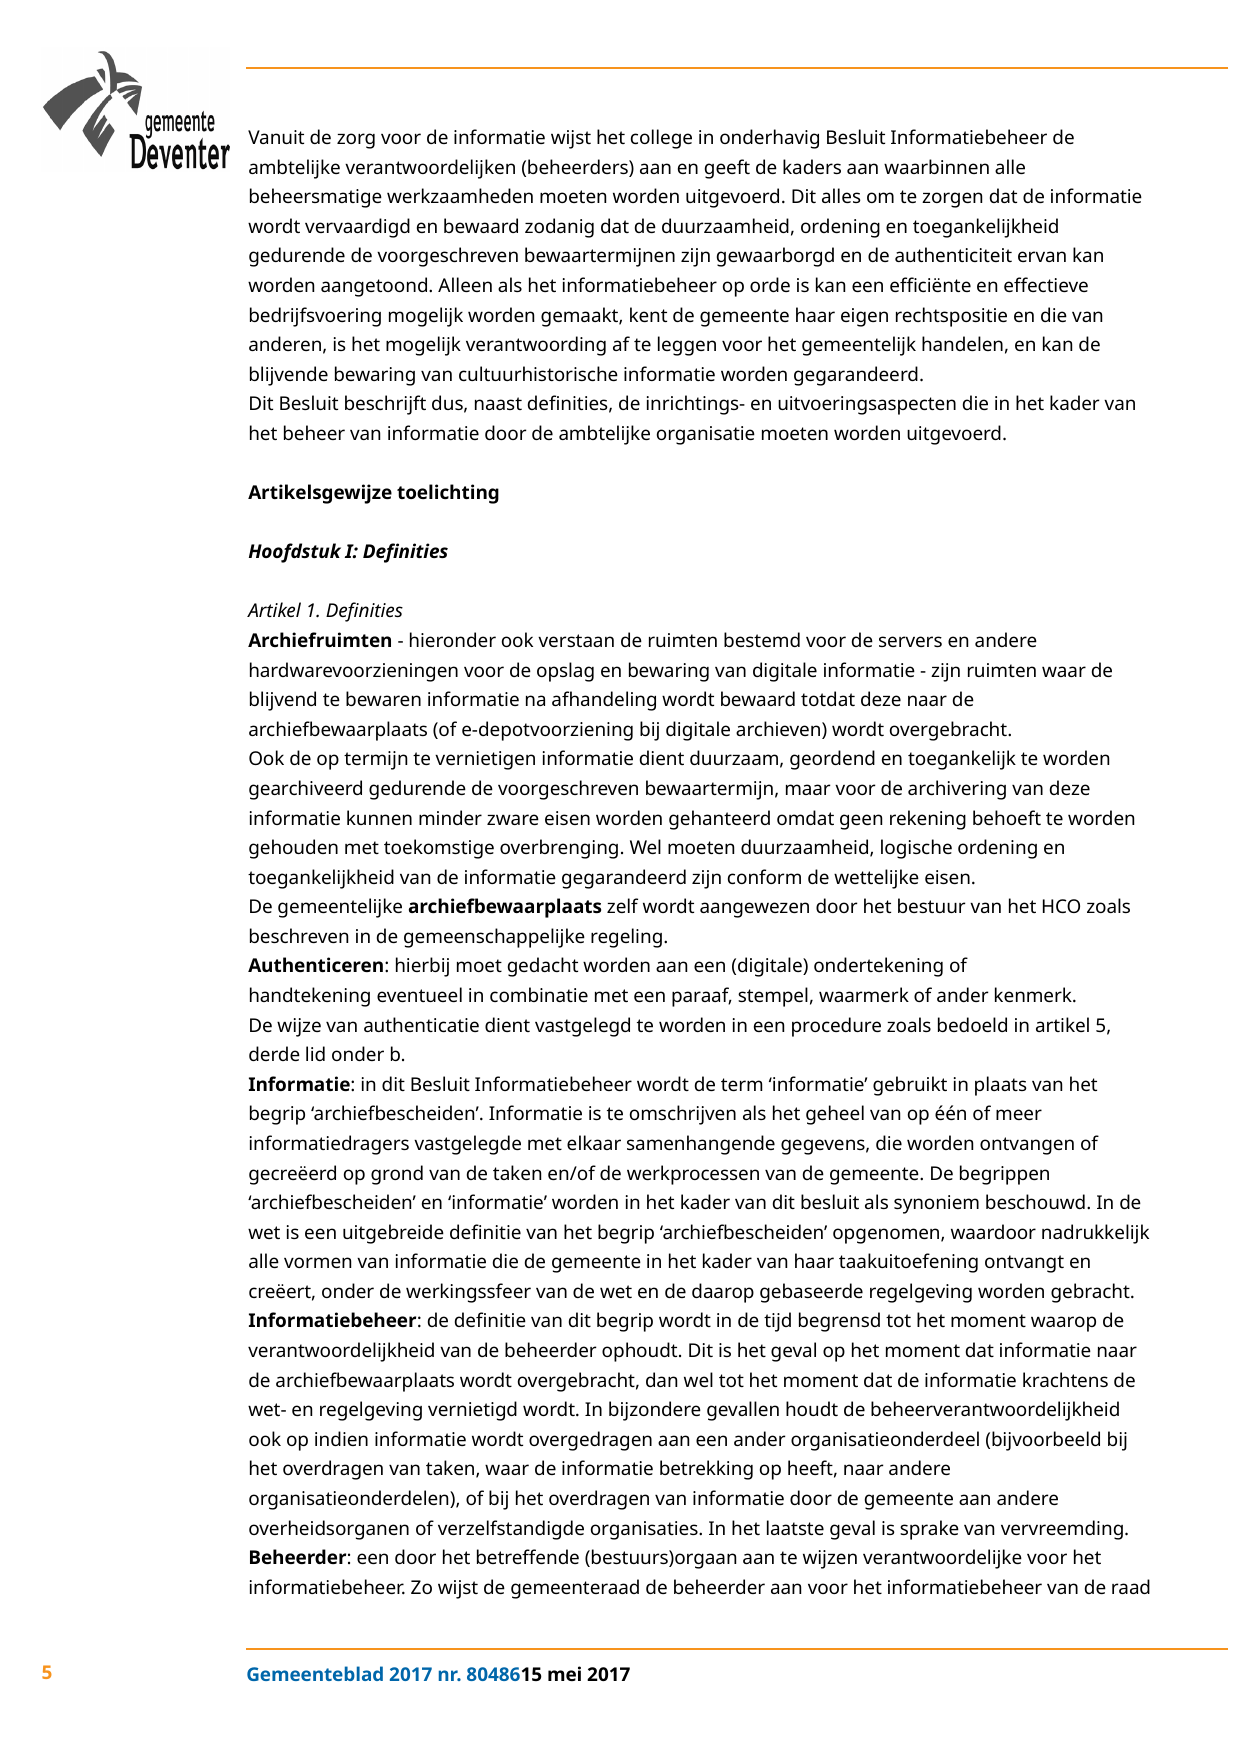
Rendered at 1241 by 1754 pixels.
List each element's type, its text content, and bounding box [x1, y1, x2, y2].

text handtekening eventueel in combinatie met een paraaf, stempel, waarmerk of ander kenmerk. [248, 982, 1152, 1008]
text Artikelsgewijze toelichting [248, 479, 1152, 505]
text Artikel 1. Definities [248, 598, 1152, 623]
text Hoofdstuk I: Definities [248, 538, 1152, 564]
text Vanuit de zorg voor de informatie wijst het college in onderhavig Besluit Informatiebeheer de ambtelijke verantwoordelijken (beheerders) aan en geeft de kaders aan waarbinnen alle beheersmatige werkzaamheden moeten worden uitgevoerd. Dit alles om te zorgen dat de informatie wordt vervaardigd en bewaard zodanig dat de duurzaamheid, ordening en toegankelijkheid gedurende de voorgeschreven bewaartermijnen zijn gewaarborgd en de authenticiteit ervan kan worden aangetoond. Alleen als het informatiebeheer op orde is kan een efficiënte en effectieve bedrijfsvoering mogelijk worden gemaakt, kent de gemeente haar eigen rechtspositie en die van anderen, is het mogelijk verantwoording af te leggen voor het gemeentelijk handelen, en kan de blijvende bewaring van cultuurhistorische informatie worden gegarandeerd. [248, 124, 1152, 387]
picture [41, 47, 231, 172]
text verantwoordelijkheid van de beheerder ophoudt. Dit is het geval op het moment dat informatie naar de archiefbewaarplaats wordt overgebracht, dan wel tot het moment dat de informatie krachtens de wet- en regelgeving vernietigd wordt. In bijzondere gevallen houdt de beheerverantwoordelijkheid ook op indien informatie wordt overgedragen aan een ander organisatieonderdeel (bijvoorbeeld bij het overdragen van taken, waar de informatie betrekking op heeft, naar andere organisatieonderdelen), of bij het overdragen van informatie door de gemeente aan andere overheidsorganen of verzelfstandigde organisaties. In het laatste geval is sprake van vervreemding. [248, 1337, 1152, 1541]
text Informatie: in dit Besluit Informatiebeheer wordt de term ‘informatie’ gebruikt in plaats van het begrip ‘archiefbescheiden’. Informatie is te omschrijven als het geheel van op één of meer informatiedragers vastgelegde met elkaar samenhangende gegevens, die worden ontvangen of gecreëerd op grond van de taken en/of de werkprocessen van de gemeente. De begrippen ‘archiefbescheiden’ en ‘informatie’ worden in het kader van dit besluit als synoniem beschouwd. In de wet is een uitgebreide definitie van het begrip ‘archiefbescheiden’ opgenomen, waardoor nadrukkelijk alle vormen van informatie die de gemeente in het kader van haar taakuitoefening ontvangt en creëert, onder de werkingssfeer van de wet en de daarop gebaseerde regelgeving worden gebracht. [248, 1071, 1152, 1304]
text Informatiebeheer: de definitie van dit begrip wordt in de tijd begrensd tot het moment waarop de [248, 1308, 1152, 1333]
text Archiefruimten - hieronder ook verstaan de ruimten bestemd voor de servers en andere hardwarevoorzieningen voor de opslag en bewaring van digitale informatie - zijn ruimten waar de blijvend te bewaren informatie na afhandeling wordt bewaard totdat deze naar de archiefbewaarplaats (of e-depotvoorziening bij digitale archieven) wordt overgebracht. [248, 627, 1152, 742]
text Dit Besluit beschrijft dus, naast definities, de inrichtings- en uitvoeringsaspecten die in het kader van het beheer van informatie door de ambtelijke organisatie moeten worden uitgevoerd. [248, 391, 1152, 446]
text Beheerder: een door het betreffende (bestuurs)orgaan aan te wijzen verantwoordelijke voor het informatiebeheer. Zo wijst de gemeenteraad de beheerder aan voor het informatiebeheer van de raad [248, 1544, 1152, 1600]
text Ook de op termijn te vernietigen informatie dient duurzaam, geordend en toegankelijk te worden gearchiveerd gedurende de voorgeschreven bewaartermijn, maar voor de archivering van deze informatie kunnen minder zware eisen worden gehanteerd omdat geen rekening behoeft te worden gehouden met toekomstige overbrenging. Wel moeten duurzaamheid, logische ordening en toegankelijkheid van de informatie gegarandeerd zijn conform de wettelijke eisen. [248, 746, 1152, 890]
text De wijze van authenticatie dient vastgelegd te worden in een procedure zoals bedoeld in artikel 5, derde lid onder b. [248, 1012, 1152, 1067]
text De gemeentelijke archiefbewaarplaats zelf wordt aangewezen door het bestuur van het HCO zoals beschreven in de gemeenschappelijke regeling. [248, 893, 1152, 949]
text Authenticeren: hierbij moet gedacht worden aan een (digitale) ondertekening of [248, 953, 1152, 978]
